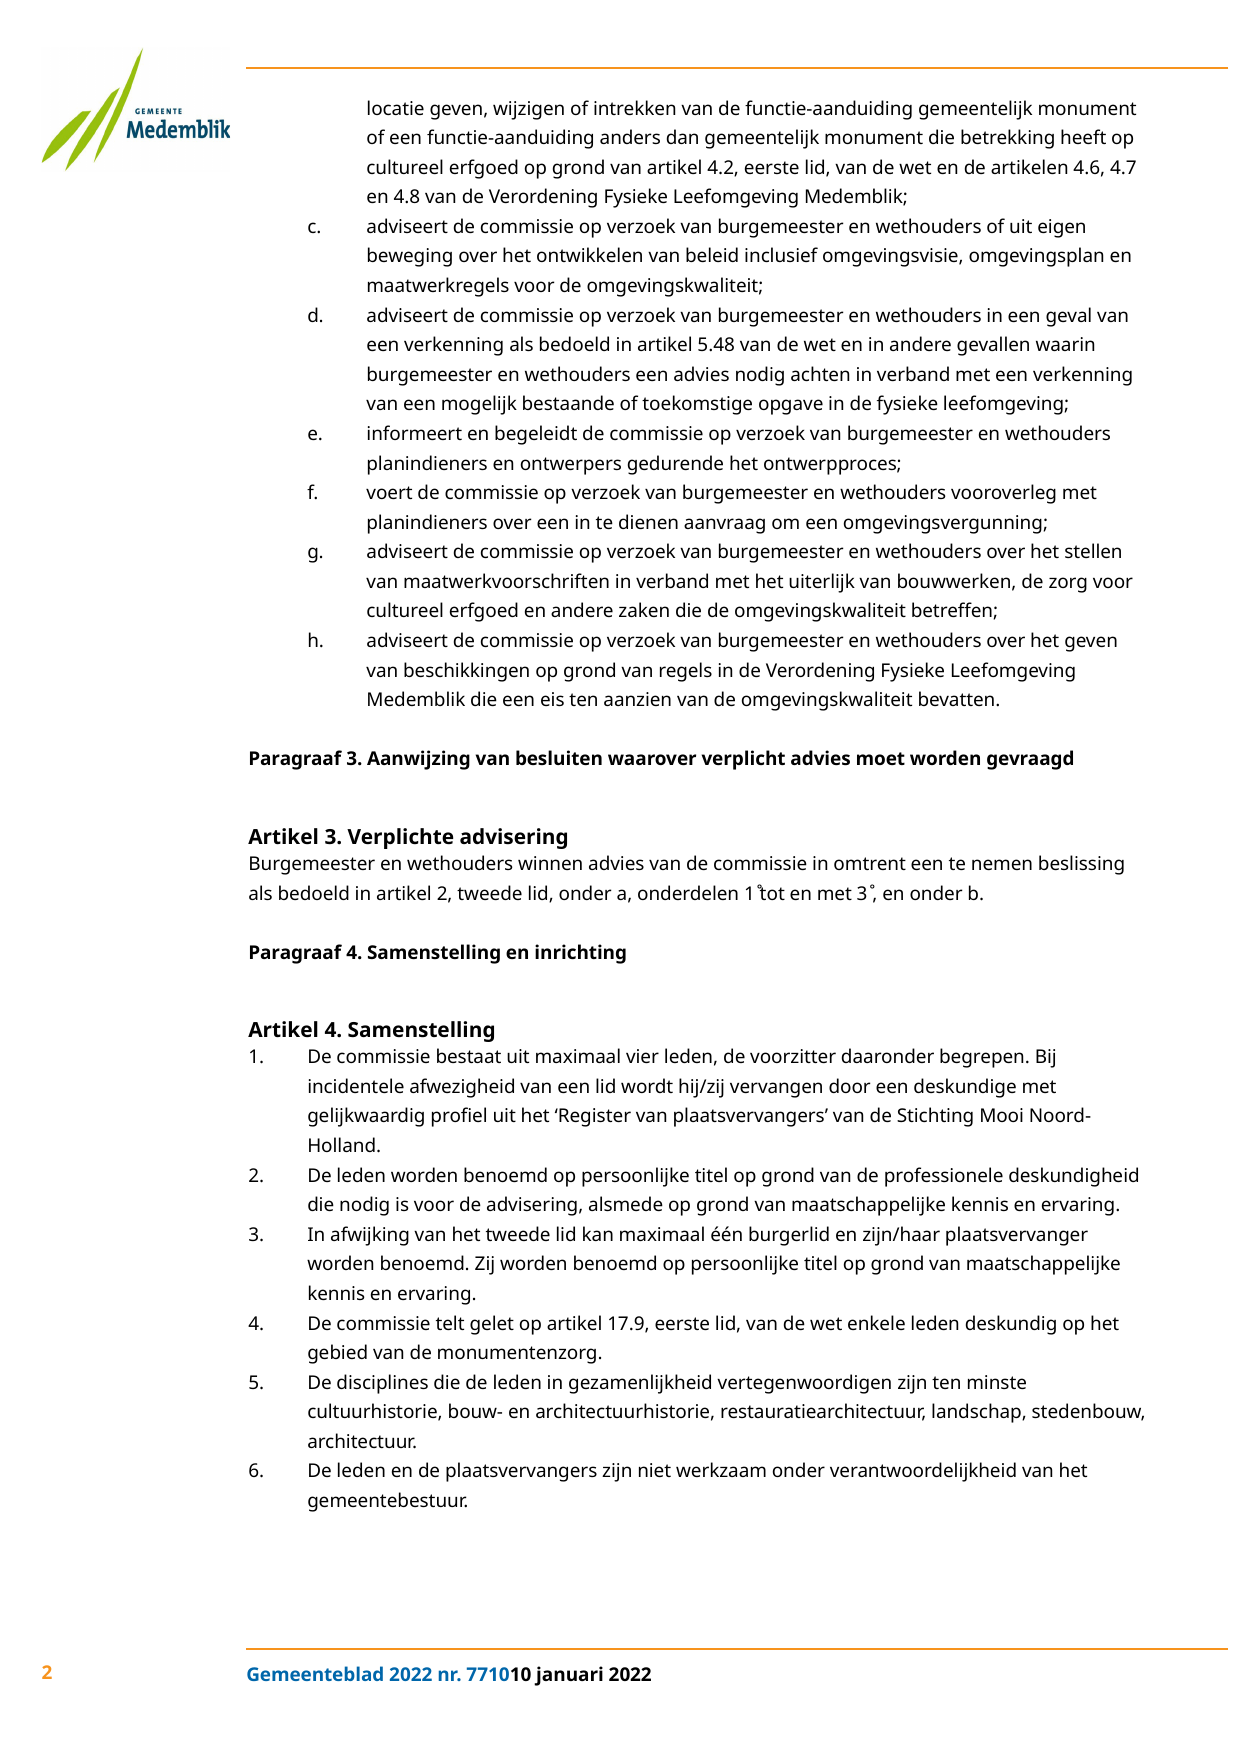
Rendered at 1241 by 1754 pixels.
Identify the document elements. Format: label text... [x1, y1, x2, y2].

list De commissie telt gelet op artikel 17.9, eerste lid, van de wet enkele leden deskundig op het gebied van de monumentenzorg. [248, 1310, 1152, 1365]
list De leden en de plaatsvervangers zijn niet werkzaam onder verantwoordelijkheid van het gemeentebestuur. [248, 1458, 1152, 1513]
list informeert en begeleidt de commissie op verzoek van burgemeester en wethouders planindieners en ontwerpers gedurende het ontwerpproces; [307, 420, 1152, 476]
text Paragraaf 4. Samenstelling en inrichting [248, 939, 1152, 965]
list De commissie bestaat uit maximaal vier leden, de voorzitter daaronder begrepen. Bij incidentele afwezigheid van een lid wordt hij/zij vervangen door een deskundige met gelijkwaardig profiel uit het ‘Register van plaatsvervangers’ van de Stichting Mooi Noord-Holland. [248, 1043, 1152, 1158]
list De disciplines die de leden in gezamenlijkheid vertegenwoordigen zijn ten minste cultuurhistorie, bouw- en architectuurhistorie, restauratiearchitectuur, landschap, stedenbouw, architectuur. [248, 1369, 1152, 1454]
list adviseert de commissie op verzoek van burgemeester en wethouders over het stellen van maatwerkvoorschriften in verband met het uiterlijk van bouwwerken, de zorg voor cultureel erfgoed en andere zaken die de omgevingskwaliteit betreffen; [307, 538, 1152, 623]
text Paragraaf 3. Aanwijzing van besluiten waarover verplicht advies moet worden gevraagd [248, 746, 1152, 771]
text Burgemeester en wethouders winnen advies van de commissie in omtrent een te nemen beslissing als bedoeld in artikel 2, tweede lid, onder a, onderdelen 1 ̊tot en met 3 ̊, en onder b. [248, 850, 1152, 906]
list De leden worden benoemd op persoonlijke titel op grond van de professionele deskundigheid die nodig is voor de advisering, alsmede op grond van maatschappelijke kennis en ervaring. [248, 1162, 1152, 1217]
list voert de commissie op verzoek van burgemeester en wethouders vooroverleg met planindieners over een in te dienen aanvraag om een omgevingsvergunning; [307, 479, 1152, 535]
list adviseert de commissie op verzoek van burgemeester en wethouders over het geven van beschikkingen op grond van regels in de Verordening Fysieke Leefomgeving Medemblik die een eis ten aanzien van de omgevingskwaliteit bevatten. [307, 627, 1152, 712]
text Artikel 4. Samenstelling [248, 1015, 1152, 1043]
text Artikel 3. Verplichte advisering [248, 822, 1152, 850]
picture [41, 47, 231, 172]
list adviseert de commissie op verzoek van burgemeester en wethouders in een geval van een verkenning als bedoeld in artikel 5.48 van de wet en in andere gevallen waarin burgemeester en wethouders een advies nodig achten in verband met een verkenning van een mogelijk bestaande of toekomstige opgave in de fysieke leefomgeving; [307, 302, 1152, 416]
list adviseert de commissie op verzoek van burgemeester en wethouders of uit eigen beweging over het ontwikkelen van beleid inclusief omgevingsvisie, omgevingsplan en maatwerkregels voor de omgevingskwaliteit; [307, 213, 1152, 298]
list locatie geven, wijzigen of intrekken van de functie-aanduiding gemeentelijk monument of een functie-aanduiding anders dan gemeentelijk monument die betrekking heeft op cultureel erfgoed op grond van artikel 4.2, eerste lid, van de wet en de artikelen 4.6, 4.7 en 4.8 van de Verordening Fysieke Leefomgeving Medemblik; [307, 95, 1152, 209]
list In afwijking van het tweede lid kan maximaal één burgerlid en zijn/haar plaatsvervanger worden benoemd. Zij worden benoemd op persoonlijke titel op grond van maatschappelijke kennis en ervaring. [248, 1221, 1152, 1306]
